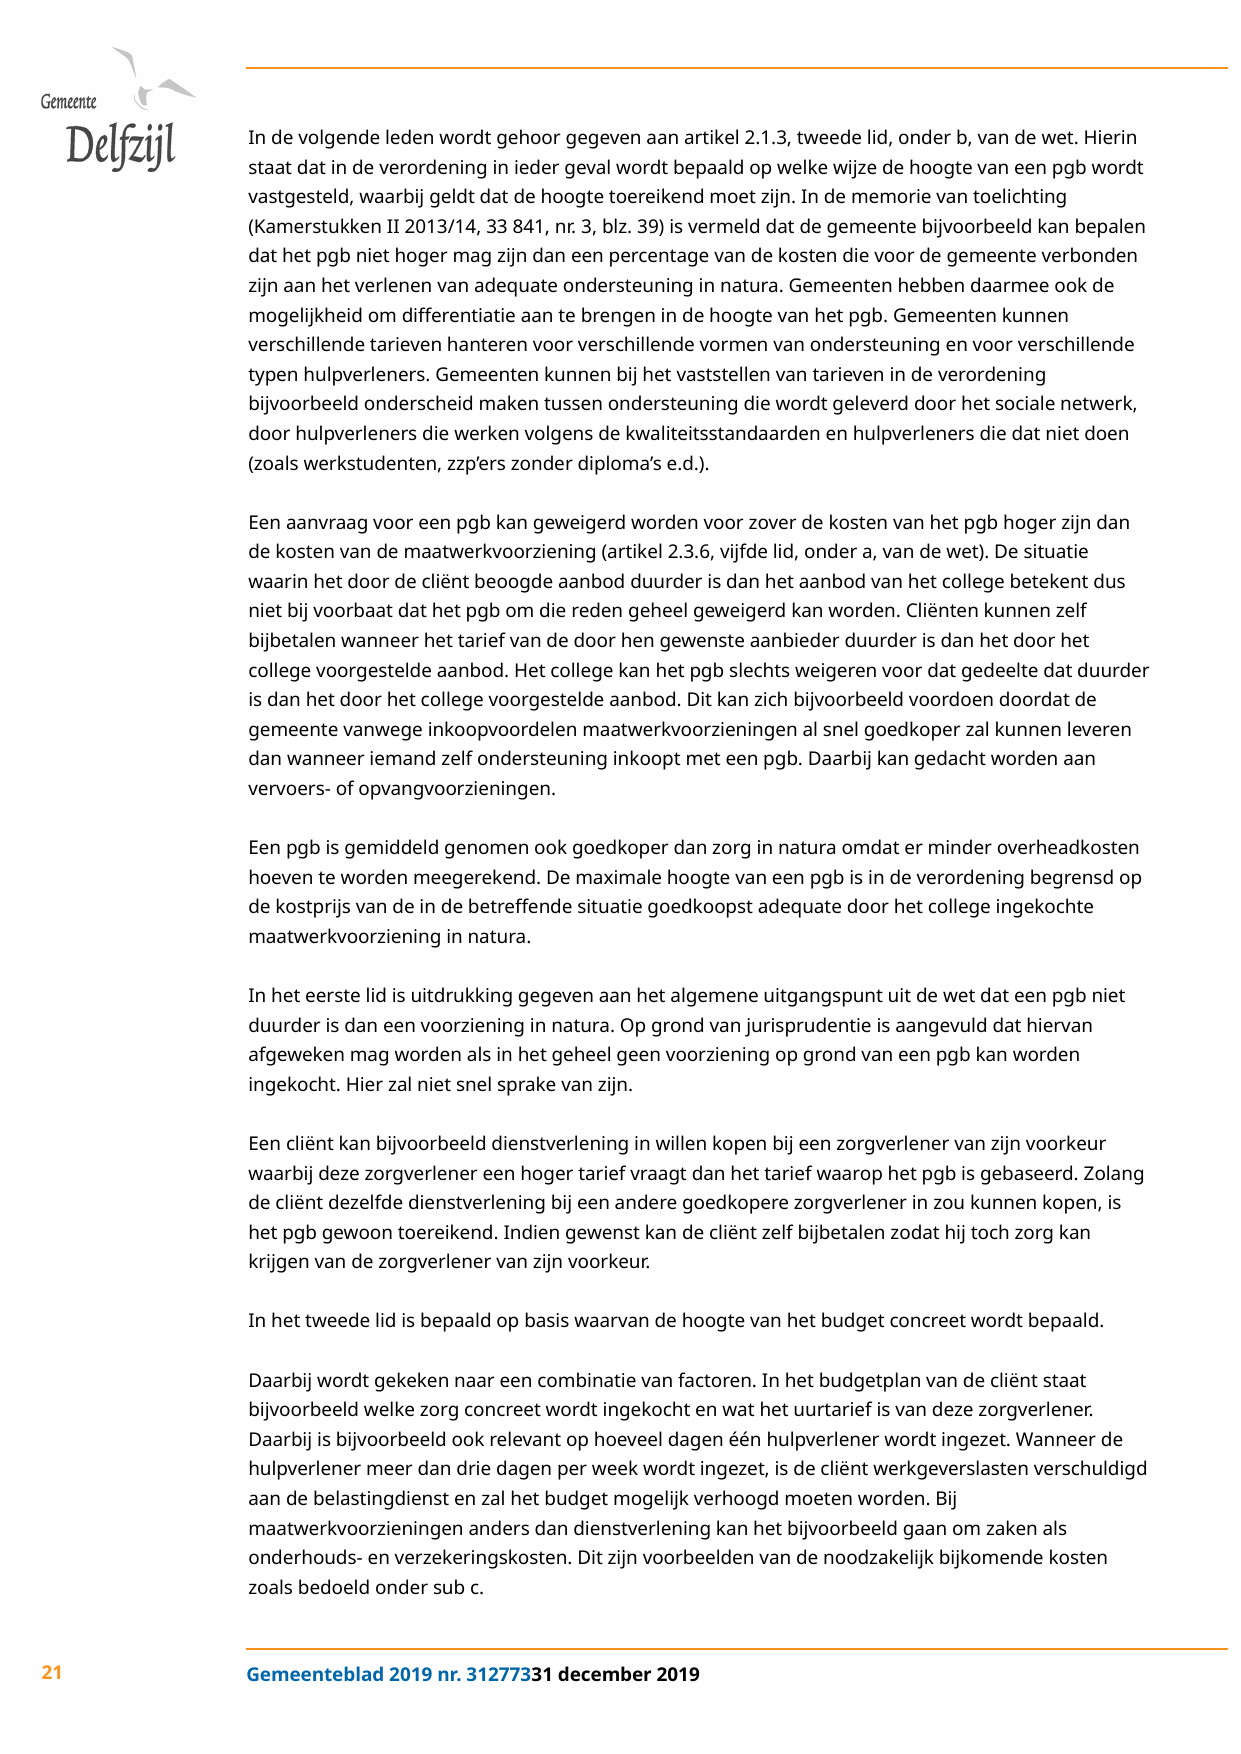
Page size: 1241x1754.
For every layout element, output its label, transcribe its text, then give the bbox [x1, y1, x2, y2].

text In het eerste lid is uitdrukking gegeven aan het algemene uitgangspunt uit de wet dat een pgb niet duurder is dan een voorziening in natura. Op grond van jurisprudentie is aangevuld dat hiervan afgeweken mag worden als in het geheel geen voorziening op grond van een pgb kan worden ingekocht. Hier zal niet snel sprake van zijn. [248, 982, 1152, 1097]
text Een cliënt kan bijvoorbeeld dienstverlening in willen kopen bij een zorgverlener van zijn voorkeur waarbij deze zorgverlener een hoger tarief vraagt dan het tarief waarop het pgb is gebaseerd. Zolang de cliënt dezelfde dienstverlening bij een andere goedkopere zorgverlener in zou kunnen kopen, is het pgb gewoon toereikend. Indien gewenst kan de cliënt zelf bijbetalen zodat hij toch zorg kan krijgen van de zorgverlener van zijn voorkeur. [248, 1130, 1152, 1274]
text In de volgende leden wordt gehoor gegeven aan artikel 2.1.3, tweede lid, onder b, van de wet. Hierin staat dat in de verordening in ieder geval wordt bepaald op welke wijze de hoogte van een pgb wordt vastgesteld, waarbij geldt dat de hoogte toereikend moet zijn. In de memorie van toelichting (Kamerstukken II 2013/14, 33 841, nr. 3, blz. 39) is vermeld dat de gemeente bijvoorbeeld kan bepalen dat het pgb niet hoger mag zijn dan een percentage van de kosten die voor de gemeente verbonden zijn aan het verlenen van adequate ondersteuning in natura. Gemeenten hebben daarmee ook de mogelijkheid om differentiatie aan te brengen in de hoogte van het pgb. Gemeenten kunnen verschillende tarieven hanteren voor verschillende vormen van ondersteuning en voor verschillende typen hulpverleners. Gemeenten kunnen bij het vaststellen van tarieven in de verordening bijvoorbeeld onderscheid maken tussen ondersteuning die wordt geleverd door het sociale netwerk, door hulpverleners die werken volgens de kwaliteitsstandaarden en hulpverleners die dat niet doen (zoals werkstudenten, zzp’ers zonder diploma’s e.d.). [248, 124, 1152, 476]
text Een aanvraag voor een pgb kan geweigerd worden voor zover de kosten van het pgb hoger zijn dan de kosten van de maatwerkvoorziening (artikel 2.3.6, vijfde lid, onder a, van de wet). De situatie waarin het door de cliënt beoogde aanbod duurder is dan het aanbod van het college betekent dus niet bij voorbaat dat het pgb om die reden geheel geweigerd kan worden. Cliënten kunnen zelf bijbetalen wanneer het tarief van de door hen gewenste aanbieder duurder is dan het door het college voorgestelde aanbod. Het college kan het pgb slechts weigeren voor dat gedeelte dat duurder is dan het door het college voorgestelde aanbod. Dit kan zich bijvoorbeeld voordoen doordat de gemeente vanwege inkoopvoordelen maatwerkvoorzieningen al snel goedkoper zal kunnen leveren dan wanneer iemand zelf ondersteuning inkoopt met een pgb. Daarbij kan gedacht worden aan vervoers- of opvangvoorzieningen. [248, 509, 1152, 801]
text Daarbij wordt gekeken naar een combinatie van factoren. In het budgetplan van de cliënt staat bijvoorbeeld welke zorg concreet wordt ingekocht en wat het uurtarief is van deze zorgverlener. Daarbij is bijvoorbeeld ook relevant op hoeveel dagen één hulpverlener wordt ingezet. Wanneer de hulpverlener meer dan drie dagen per week wordt ingezet, is de cliënt werkgeverslasten verschuldigd aan de belastingdienst en zal het budget mogelijk verhoogd moeten worden. Bij maatwerkvoorzieningen anders dan dienstverlening kan het bijvoorbeeld gaan om zaken als onderhouds- en verzekeringskosten. Dit zijn voorbeelden van de noodzakelijk bijkomende kosten zoals bedoeld onder sub c. [248, 1367, 1152, 1600]
picture [41, 47, 231, 172]
text In het tweede lid is bepaald op basis waarvan de hoogte van het budget concreet wordt bepaald. [248, 1308, 1152, 1333]
text Een pgb is gemiddeld genomen ook goedkoper dan zorg in natura omdat er minder overheadkosten hoeven te worden meegerekend. De maximale hoogte van een pgb is in de verordening begrensd op de kostprijs van de in de betreffende situatie goedkoopst adequate door het college ingekochte maatwerkvoorziening in natura. [248, 834, 1152, 949]
